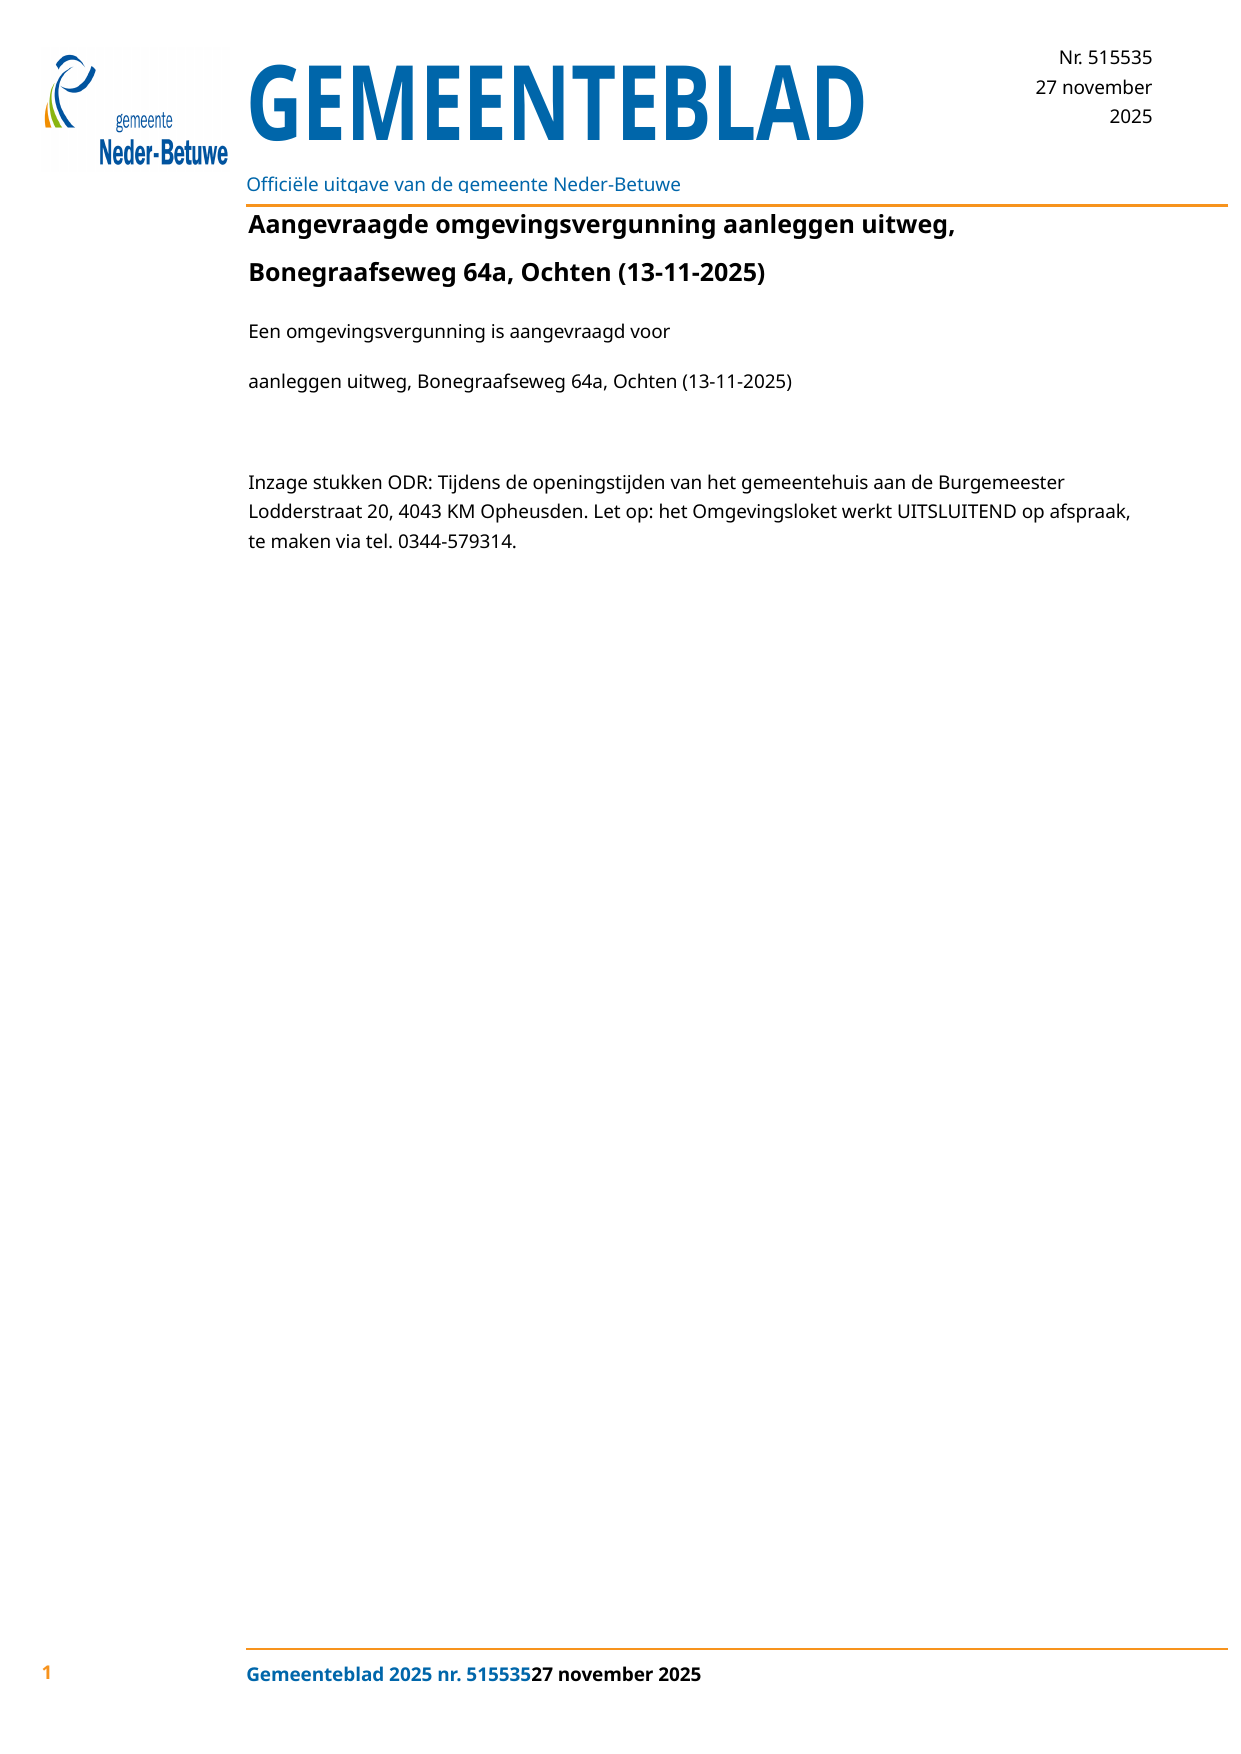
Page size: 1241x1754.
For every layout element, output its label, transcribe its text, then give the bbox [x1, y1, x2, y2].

text Inzage stukken ODR: Tijdens de openingstijden van het gemeentehuis aan de Burgemeester Lodderstraat 20, 4043 KM Opheusden. Let op: het Omgevingsloket werkt UITSLUITEND op afspraak, te maken via tel. 0344-579314. [248, 469, 1152, 554]
text Een omgevingsvergunning is aangevraagd voor [248, 318, 1152, 344]
picture [41, 47, 231, 172]
text aanleggen uitweg, Bonegraafseweg 64a, Ochten (13-11-2025) [248, 368, 1152, 394]
text Aangevraagde omgevingsvergunning aanleggen uitweg, Bonegraafseweg 64a, Ochten (13-11-2025) [248, 207, 1152, 288]
